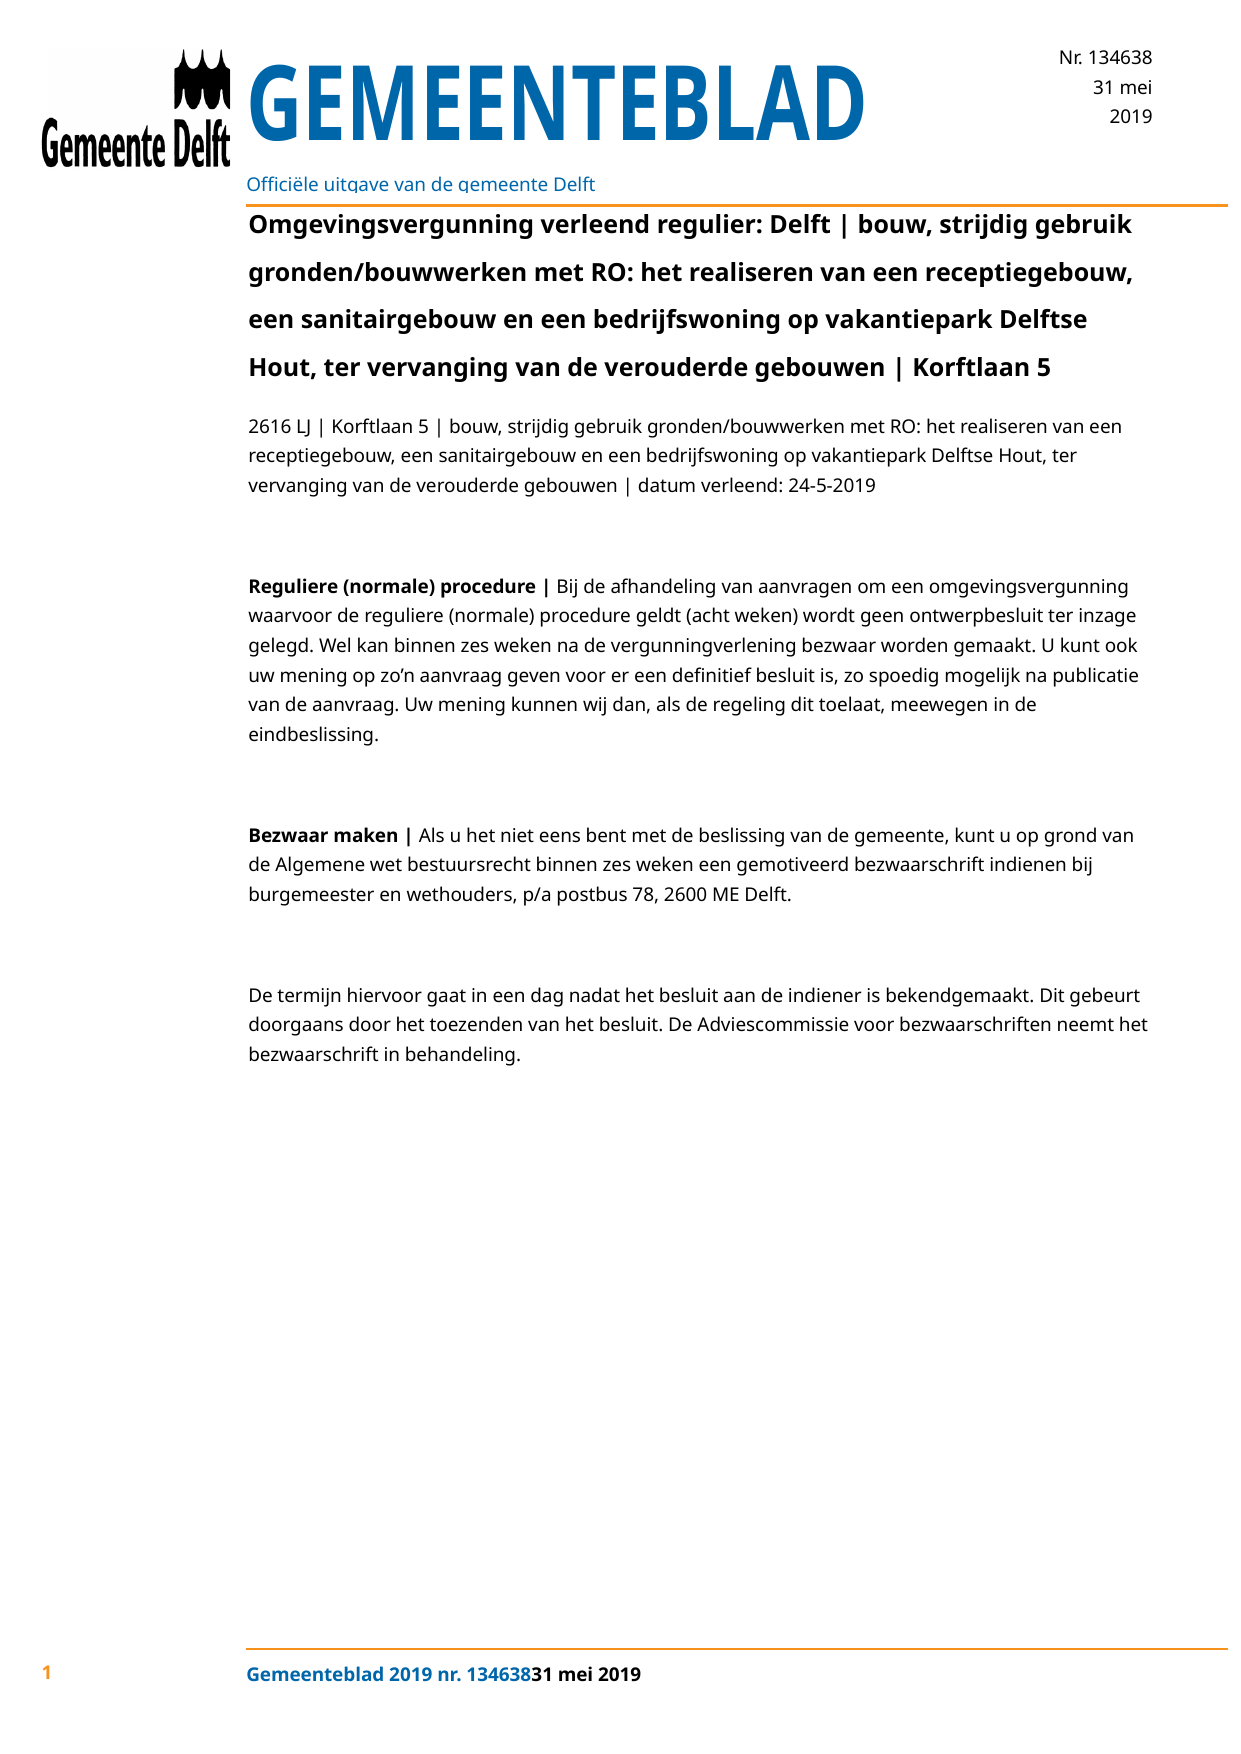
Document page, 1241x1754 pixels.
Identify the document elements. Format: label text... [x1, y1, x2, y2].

text Omgevingsvergunning verleend regulier: Delft | bouw, strijdig gebruik gronden/bouwwerken met RO: het realiseren van een receptiegebouw, een sanitairgebouw en een bedrijfswoning op vakantiepark Delftse Hout, ter vervanging van de verouderde gebouwen | Korftlaan 5 [248, 207, 1152, 384]
text Bezwaar maken | Als u het niet eens bent met de beslissing van de gemeente, kunt u op grond van de Algemene wet bestuursrecht binnen zes weken een gemotiveerd bezwaarschrift indienen bij burgemeester en wethouders, p/a postbus 78, 2600 ME Delft. [248, 822, 1152, 907]
text 2616 LJ | Korftlaan 5 | bouw, strijdig gebruik gronden/bouwwerken met RO: het realiseren van een receptiegebouw, een sanitairgebouw en een bedrijfswoning op vakantiepark Delftse Hout, ter vervanging van de verouderde gebouwen | datum verleend: 24-5-2019 [248, 413, 1152, 498]
text Reguliere (normale) procedure | Bij de afhandeling van aanvragen om een omgevingsvergunning waarvoor de reguliere (normale) procedure geldt (acht weken) wordt geen ontwerpbesluit ter inzage gelegd. Wel kan binnen zes weken na de vergunningverlening bezwaar worden gemaakt. U kunt ook uw mening op zo’n aanvraag geven voor er een definitief besluit is, zo spoedig mogelijk na publicatie van de aanvraag. Uw mening kunnen wij dan, als de regeling dit toelaat, meewegen in de eindbeslissing. [248, 573, 1152, 747]
text De termijn hiervoor gaat in een dag nadat het besluit aan de indiener is bekendgemaakt. Dit gebeurt doorgaans door het toezenden van het besluit. De Adviescommissie voor bezwaarschriften neemt het bezwaarschrift in behandeling. [248, 982, 1152, 1067]
picture [41, 47, 231, 172]
